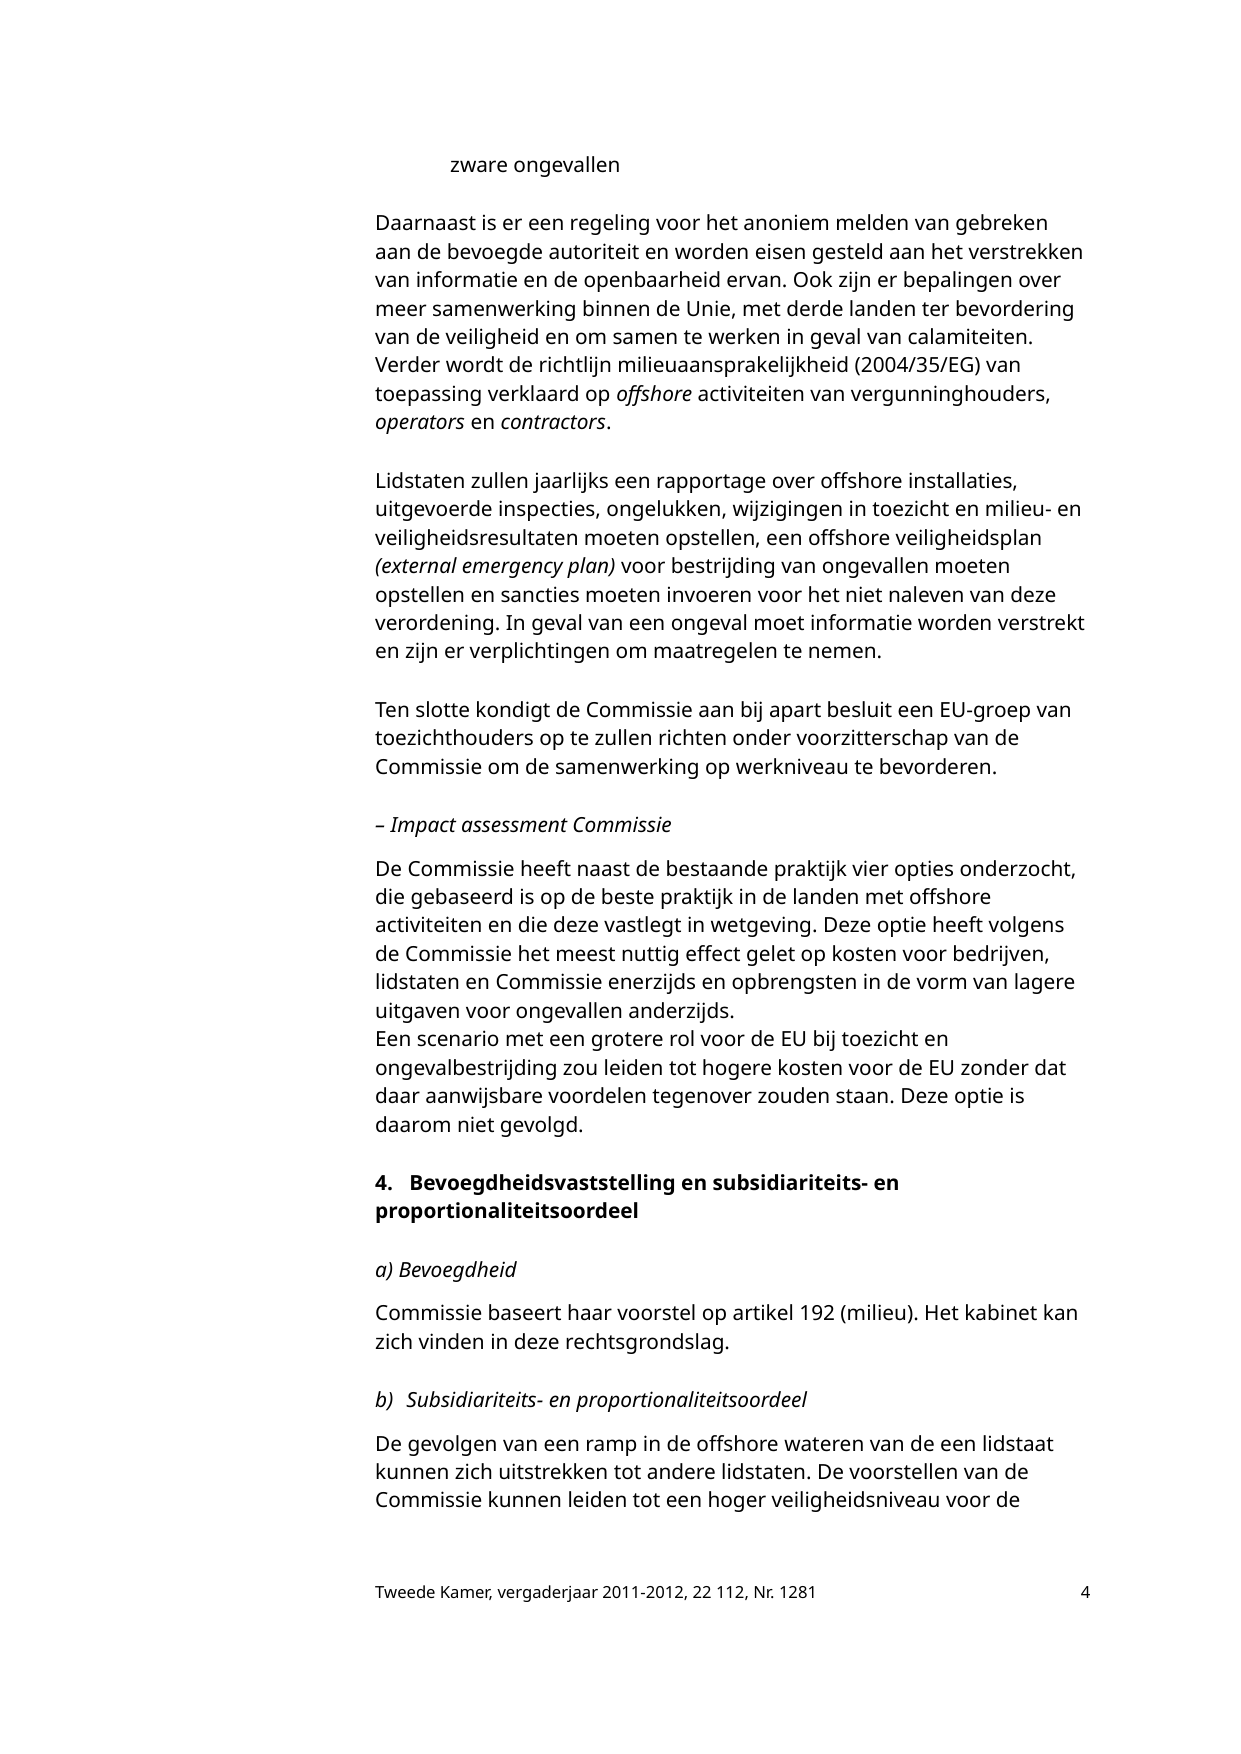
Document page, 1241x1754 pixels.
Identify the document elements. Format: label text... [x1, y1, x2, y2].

text Een scenario met een grotere rol voor de EU bij toezicht en ongevalbestrijding zou leiden tot hogere kosten voor de EU zonder dat daar aanwijsbare voordelen tegenover zouden staan. Deze optie is daarom niet gevolgd. [375, 1024, 1090, 1138]
text Daarnaast is er een regeling voor het anoniem melden van gebreken aan de bevoegde autoriteit en worden eisen gesteld aan het verstrekken van informatie en de openbaarheid ervan. Ook zijn er bepalingen over meer samenwerking binnen de Unie, met derde landen ter bevordering van de veiligheid en om samen te werken in geval van calamiteiten. Verder wordt de richtlijn milieuaansprakelijkheid (2004/35/EG) van toepassing verklaard op offshore activiteiten van vergunninghouders, operators en contractors. [375, 208, 1090, 436]
text 4. Bevoegdheidsvaststelling en subsidiariteits- en proportionaliteitsoordeel [375, 1168, 1090, 1225]
text Commissie baseert haar voorstel op artikel 192 (milieu). Het kabinet kan zich vinden in deze rechtsgrondslag. [375, 1298, 1090, 1355]
text b) Subsidiariteits- en proportionaliteitsoordeel [375, 1385, 1090, 1414]
text – Impact assessment Commissie [375, 810, 1090, 839]
text Ten slotte kondigt de Commissie aan bij apart besluit een EU-groep van toezichthouders op te zullen richten onder voorzitterschap van de Commissie om de samenwerking op werkniveau te bevorderen. [375, 695, 1090, 780]
list zware ongevallen [375, 150, 1090, 178]
text Lidstaten zullen jaarlijks een rapportage over offshore installaties, uitgevoerde inspecties, ongelukken, wijzigingen in toezicht en milieu- en veiligheidsresultaten moeten opstellen, een offshore veiligheidsplan (external emergency plan) voor bestrijding van ongevallen moeten opstellen en sancties moeten invoeren voor het niet naleven van deze verordening. In geval van een ongeval moet informatie worden verstrekt en zijn er verplichtingen om maatregelen te nemen. [375, 466, 1090, 665]
text De gevolgen van een ramp in de offshore wateren van de een lidstaat kunnen zich uitstrekken tot andere lidstaten. De voorstellen van de Commissie kunnen leiden tot een hoger veiligheidsniveau voor de [375, 1429, 1090, 1514]
text a) Bevoegdheid [375, 1255, 1090, 1283]
text De Commissie heeft naast de bestaande praktijk vier opties onderzocht, die gebaseerd is op de beste praktijk in de landen met offshore activiteiten en die deze vastlegt in wetgeving. Deze optie heeft volgens de Commissie het meest nuttig effect gelet op kosten voor bedrijven, lidstaten en Commissie enerzijds en opbrengsten in de vorm van lagere uitgaven voor ongevallen anderzijds. [375, 854, 1090, 1024]
